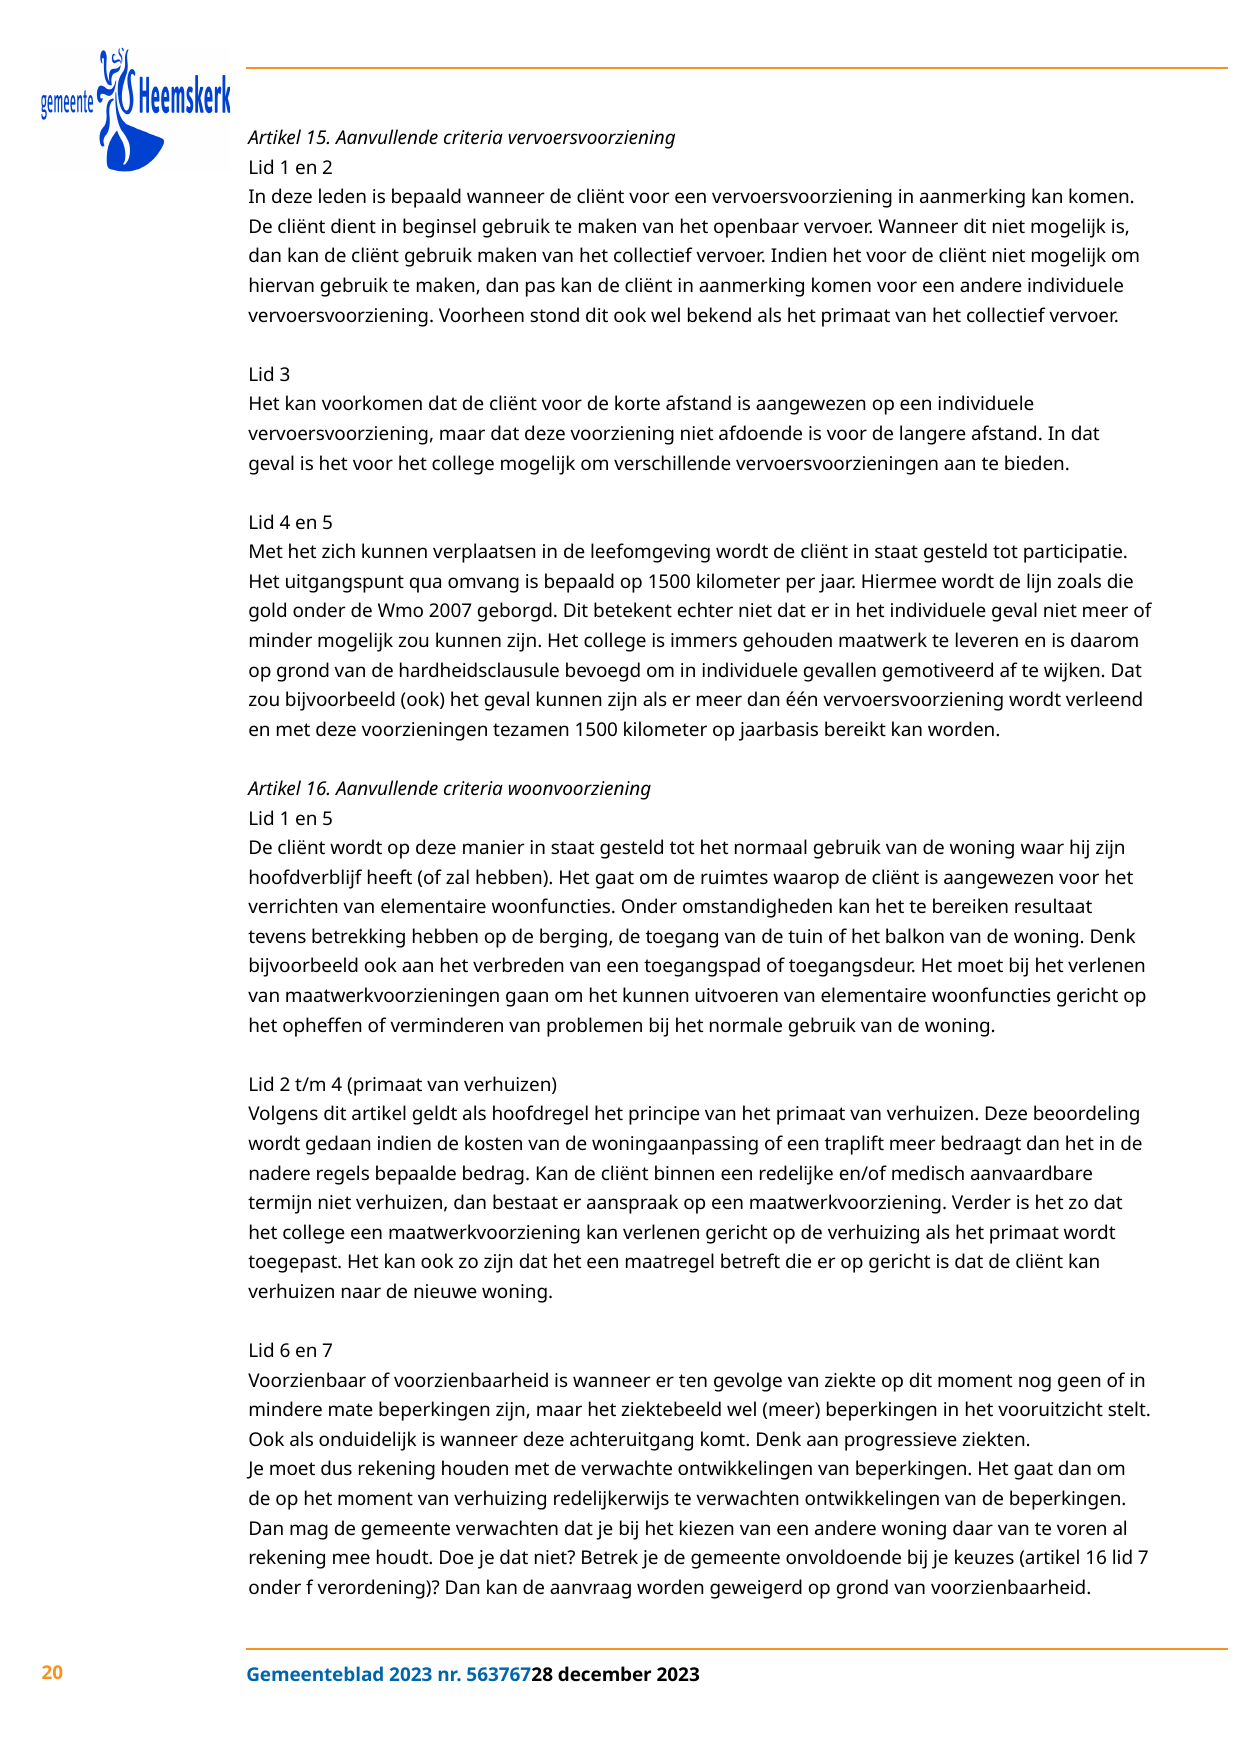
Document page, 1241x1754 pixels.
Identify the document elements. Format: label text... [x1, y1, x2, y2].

text Lid 3 [248, 361, 1152, 387]
text Artikel 16. Aanvullende criteria woonvoorziening [248, 775, 1152, 801]
picture [41, 47, 231, 172]
text Lid 4 en 5 [248, 509, 1152, 535]
text Volgens dit artikel geldt als hoofdregel het principe van het primaat van verhuizen. Deze beoordeling wordt gedaan indien de kosten van de woningaanpassing of een traplift meer bedraagt dan het in de nadere regels bepaalde bedrag. Kan de cliënt binnen een redelijke en/of medisch aanvaardbare termijn niet verhuizen, dan bestaat er aanspraak op een maatwerkvoorziening. Verder is het zo dat het college een maatwerkvoorziening kan verlenen gericht op de verhuizing als het primaat wordt toegepast. Het kan ook zo zijn dat het een maatregel betreft die er op gericht is dat de cliënt kan verhuizen naar de nieuwe woning. [248, 1101, 1152, 1304]
text De cliënt wordt op deze manier in staat gesteld tot het normaal gebruik van de woning waar hij zijn hoofdverblijf heeft (of zal hebben). Het gaat om de ruimtes waarop de cliënt is aangewezen voor het verrichten van elementaire woonfuncties. Onder omstandigheden kan het te bereiken resultaat tevens betrekking hebben op de berging, de toegang van de tuin of het balkon van de woning. Denk bijvoorbeeld ook aan het verbreden van een toegangspad of toegangsdeur. Het moet bij het verlenen van maatwerkvoorzieningen gaan om het kunnen uitvoeren van elementaire woonfuncties gericht op het opheffen of verminderen van problemen bij het normale gebruik van de woning. [248, 834, 1152, 1038]
text Met het zich kunnen verplaatsen in de leefomgeving wordt de cliënt in staat gesteld tot participatie. [248, 538, 1152, 564]
text Lid 2 t/m 4 (primaat van verhuizen) [248, 1071, 1152, 1097]
text Artikel 15. Aanvullende criteria vervoersvoorziening [248, 124, 1152, 150]
text Lid 6 en 7 [248, 1337, 1152, 1363]
text Het kan voorkomen dat de cliënt voor de korte afstand is aangewezen op een individuele vervoersvoorziening, maar dat deze voorziening niet afdoende is voor de langere afstand. In dat geval is het voor het college mogelijk om verschillende vervoersvoorzieningen aan te bieden. [248, 391, 1152, 476]
text Het uitgangspunt qua omvang is bepaald op 1500 kilometer per jaar. Hiermee wordt de lijn zoals die gold onder de Wmo 2007 geborgd. Dit betekent echter niet dat er in het individuele geval niet meer of minder mogelijk zou kunnen zijn. Het college is immers gehouden maatwerk te leveren en is daarom op grond van de hardheidsclausule bevoegd om in individuele gevallen gemotiveerd af te wijken. Dat zou bijvoorbeeld (ook) het geval kunnen zijn als er meer dan één vervoersvoorziening wordt verleend en met deze voorzieningen tezamen 1500 kilometer op jaarbasis bereikt kan worden. [248, 568, 1152, 742]
text Je moet dus rekening houden met de verwachte ontwikkelingen van beperkingen. Het gaat dan om de op het moment van verhuizing redelijkerwijs te verwachten ontwikkelingen van de beperkingen. Dan mag de gemeente verwachten dat je bij het kiezen van een andere woning daar van te voren al rekening mee houdt. Doe je dat niet? Betrek je de gemeente onvoldoende bij je keuzes (artikel 16 lid 7 onder f verordening)? Dan kan de aanvraag worden geweigerd op grond van voorzienbaarheid. [248, 1456, 1152, 1600]
text In deze leden is bepaald wanneer de cliënt voor een vervoersvoorziening in aanmerking kan komen. De cliënt dient in beginsel gebruik te maken van het openbaar vervoer. Wanneer dit niet mogelijk is, dan kan de cliënt gebruik maken van het collectief vervoer. Indien het voor de cliënt niet mogelijk om hiervan gebruik te maken, dan pas kan de cliënt in aanmerking komen voor een andere individuele vervoersvoorziening. Voorheen stond dit ook wel bekend als het primaat van het collectief vervoer. [248, 183, 1152, 328]
text Voorzienbaar of voorzienbaarheid is wanneer er ten gevolge van ziekte op dit moment nog geen of in mindere mate beperkingen zijn, maar het ziektebeeld wel (meer) beperkingen in het vooruitzicht stelt. Ook als onduidelijk is wanneer deze achteruitgang komt. Denk aan progressieve ziekten. [248, 1367, 1152, 1452]
text Lid 1 en 2 [248, 154, 1152, 180]
text Lid 1 en 5 [248, 805, 1152, 831]
